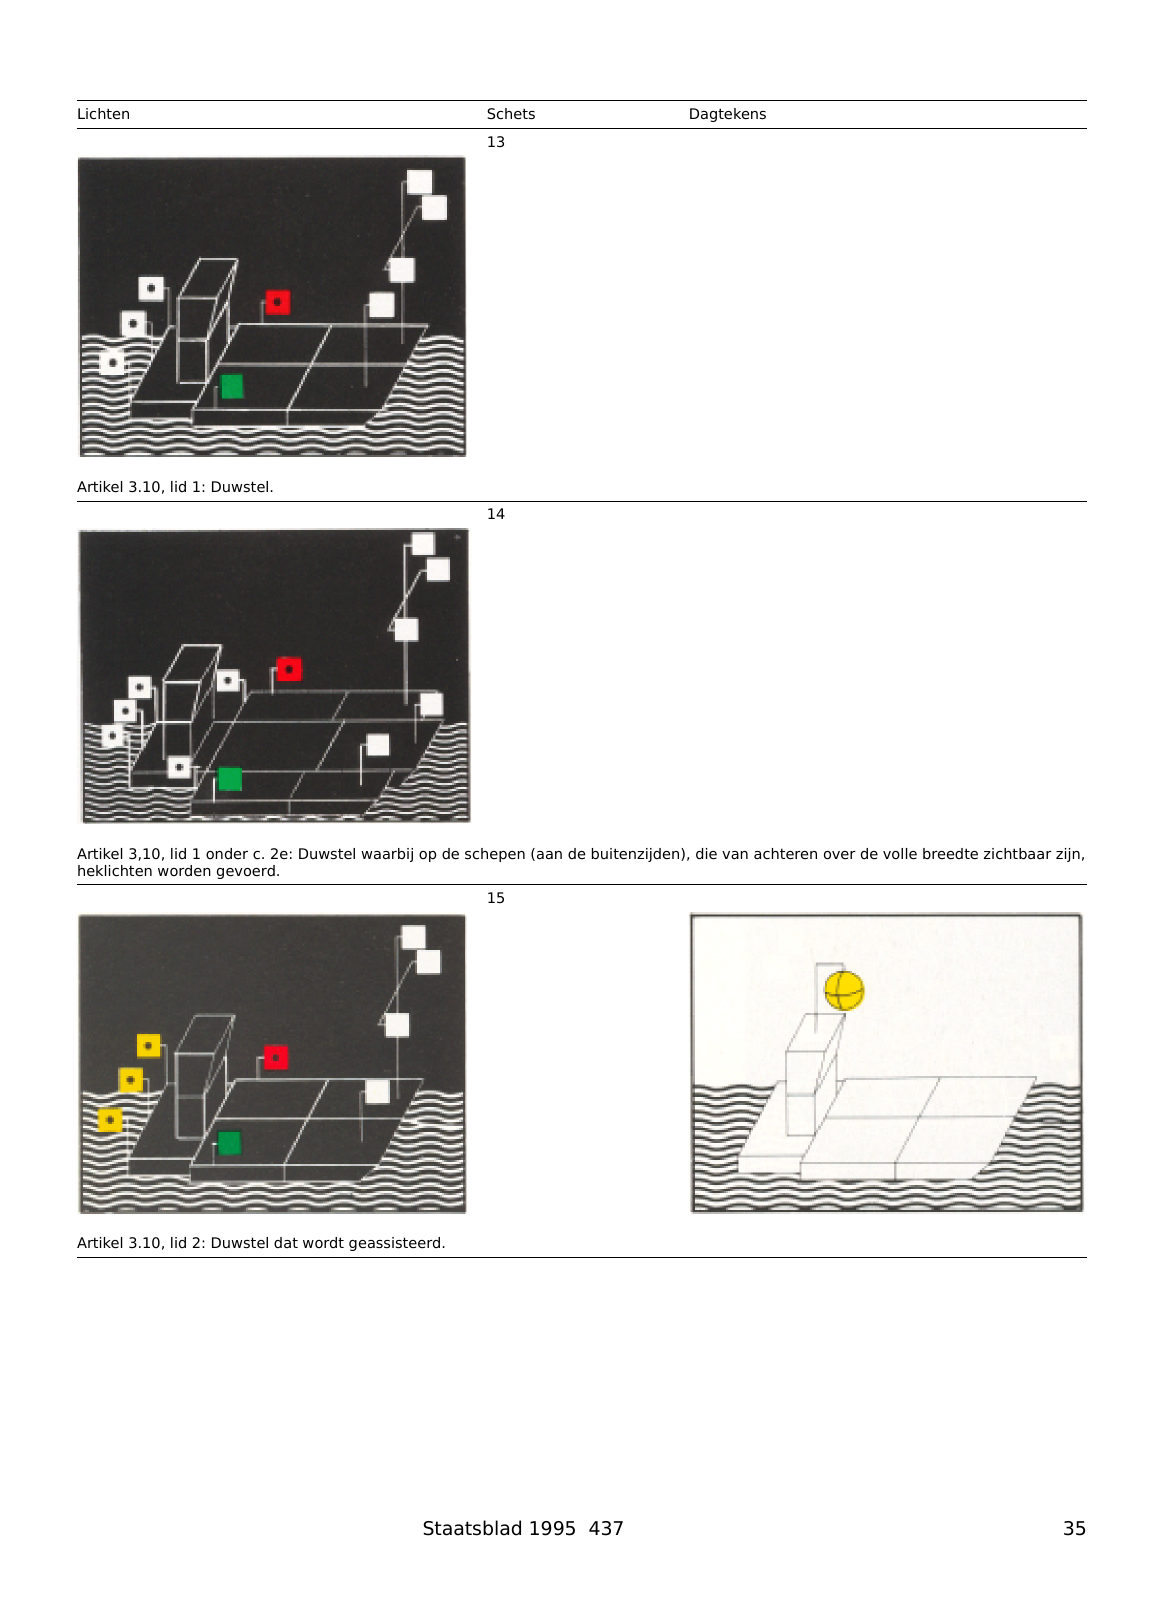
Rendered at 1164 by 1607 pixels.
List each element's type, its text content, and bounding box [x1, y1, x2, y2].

table_cell [77, 885, 481, 1235]
picture [76, 528, 473, 824]
table_cell Artikel 3.10, lid 1: Duwstel. [77, 479, 1087, 501]
table_cell Artikel 3,10, lid 1 onder c. 2e: Duwstel waarbij op de schepen (aan de buitenzijden), die van achteren over de volle breedte zichtbaar zijn, heklichten worden gevoerd. [77, 846, 1087, 884]
table_cell [77, 502, 481, 846]
table_cell Artikel 3.10, lid 2: Duwstel dat wordt geassisteerd. [77, 1235, 1087, 1257]
table_header Dagtekens [683, 101, 1087, 128]
table_cell [683, 885, 1087, 1235]
picture [76, 155, 467, 457]
table_header Lichten [77, 101, 481, 128]
picture [688, 912, 1085, 1214]
table_cell [77, 129, 481, 479]
table_header Schets [481, 101, 683, 128]
picture [76, 912, 467, 1214]
table_cell [683, 502, 1087, 846]
table_cell 15 [481, 885, 683, 1235]
table_cell 13 [481, 129, 683, 479]
table_cell 14 [481, 502, 683, 846]
table_cell [683, 129, 1087, 479]
